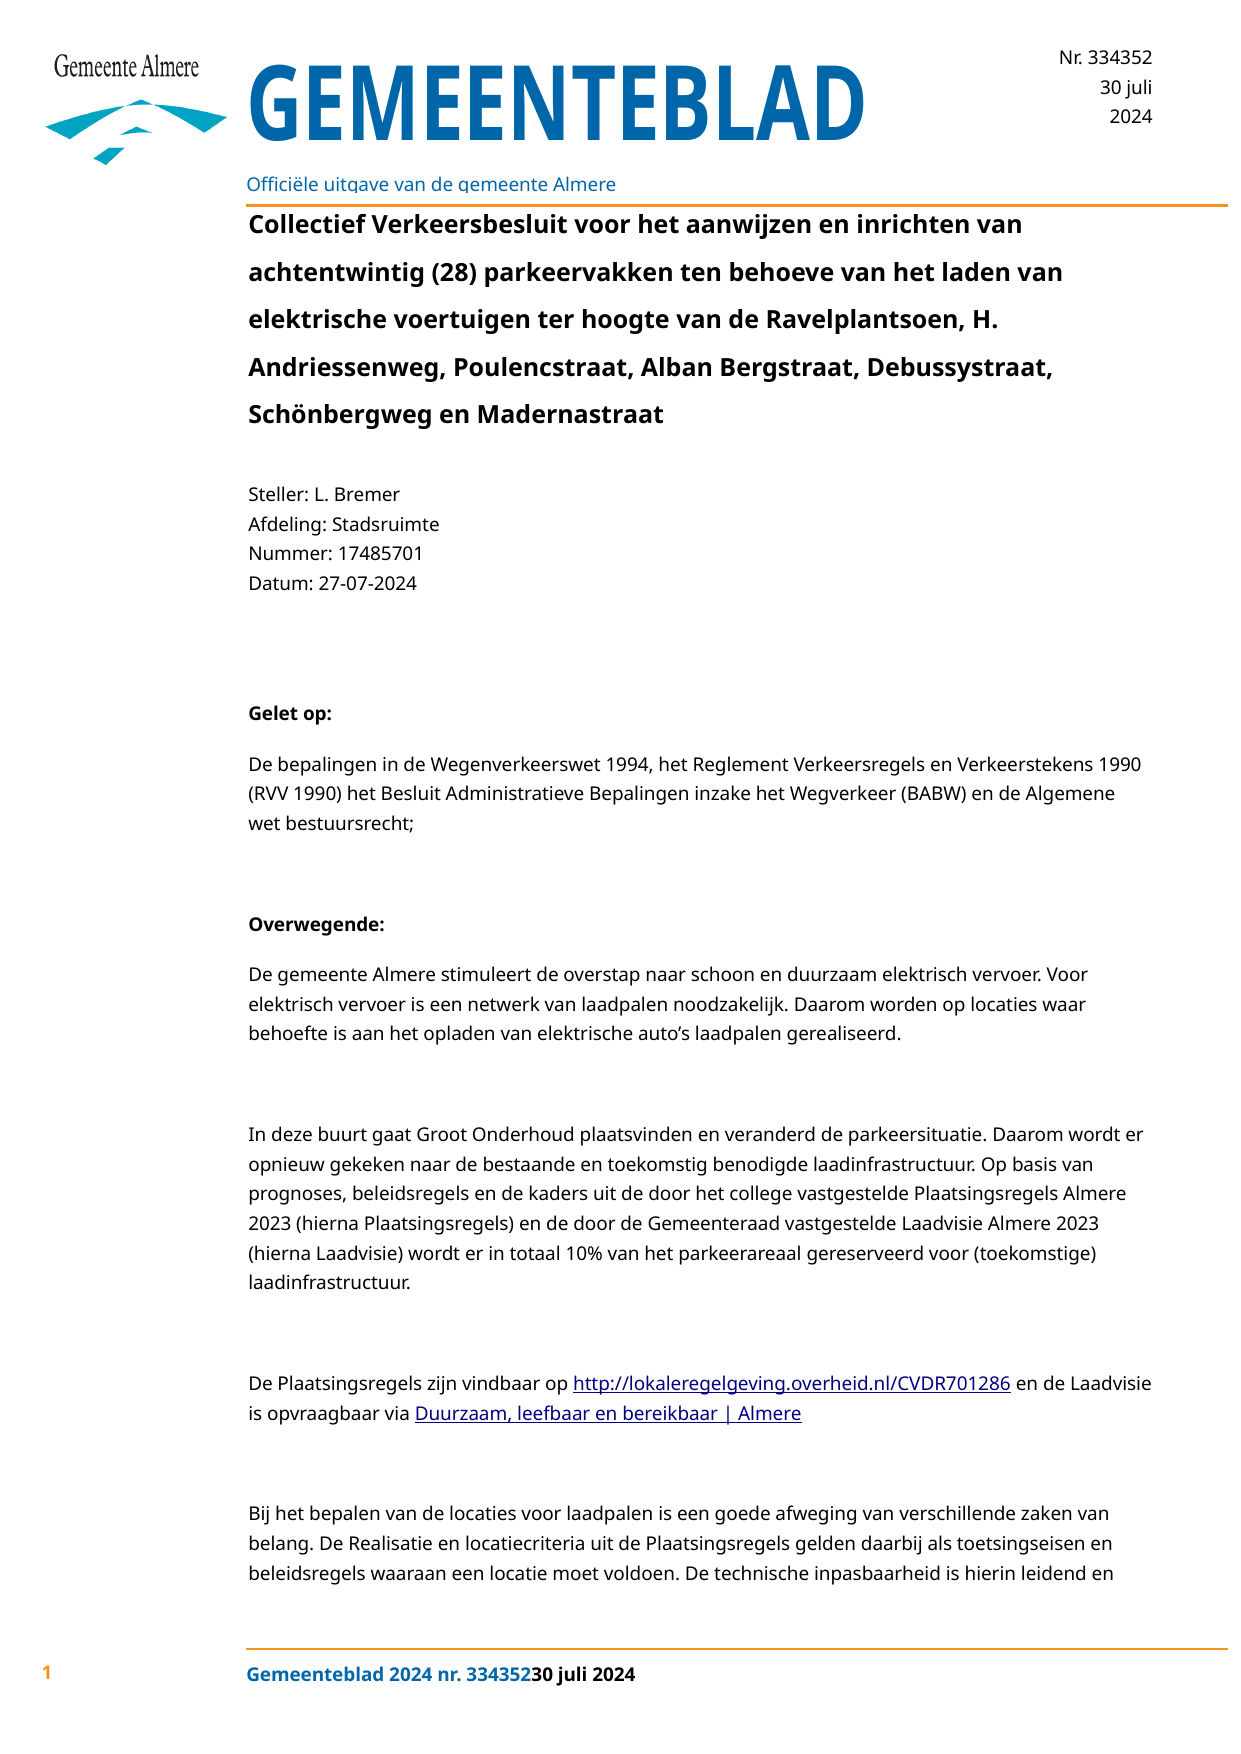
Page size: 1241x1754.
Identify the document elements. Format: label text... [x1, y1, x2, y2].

text Overwegende: [248, 911, 1152, 937]
text Afdeling: Stadsruimte [248, 511, 1152, 537]
text De gemeente Almere stimuleert de overstap naar schoon en duurzaam elektrisch vervoer. Voor elektrisch vervoer is een netwerk van laadpalen noodzakelijk. Daarom worden op locaties waar behoefte is aan het opladen van elektrische auto’s laadpalen gerealiseerd. [248, 961, 1152, 1046]
text Steller: L. Bremer [248, 481, 1152, 507]
text Collectief Verkeersbesluit voor het aanwijzen en inrichten van achtentwintig (28) parkeervakken ten behoeve van het laden van elektrische voertuigen ter hoogte van de Ravelplantsoen, H. Andriessenweg, Poulencstraat, Alban Bergstraat, Debussystraat, Schönbergweg en Madernastraat [248, 207, 1152, 431]
text Nummer: 17485701 [248, 541, 1152, 566]
text Bij het bepalen van de locaties voor laadpalen is een goede afweging van verschillende zaken van belang. De Realisatie en locatiecriteria uit de Plaatsingsregels gelden daarbij als toetsingseisen en beleidsregels waaraan een locatie moet voldoen. De technische inpasbaarheid is hierin leidend en [248, 1501, 1152, 1586]
text Datum: 27-07-2024 [248, 570, 1152, 596]
text De Plaatsingsregels zijn vindbaar op http://lokaleregelgeving.overheid.nl/CVDR701286 en de Laadvisie is opvraagbaar via Duurzaam, leefbaar en bereikbaar | Almere [248, 1370, 1152, 1426]
text De bepalingen in de Wegenverkeerswet 1994, het Reglement Verkeersregels en Verkeerstekens 1990 (RVV 1990) het Besluit Administratieve Bepalingen inzake het Wegverkeer (BABW) en de Algemene wet bestuursrecht; [248, 751, 1152, 836]
picture [41, 47, 231, 172]
text Gelet op: [248, 701, 1152, 726]
text In deze buurt gaat Groot Onderhoud plaatsvinden en veranderd de parkeersituatie. Daarom wordt er opnieuw gekeken naar de bestaande en toekomstig benodigde laadinfrastructuur. Op basis van prognoses, beleidsregels en de kaders uit de door het college vastgestelde Plaatsingsregels Almere 2023 (hierna Plaatsingsregels) en de door de Gemeenteraad vastgestelde Laadvisie Almere 2023 (hierna Laadvisie) wordt er in totaal 10% van het parkeerareaal gereserveerd voor (toekomstige) laadinfrastructuur. [248, 1121, 1152, 1295]
